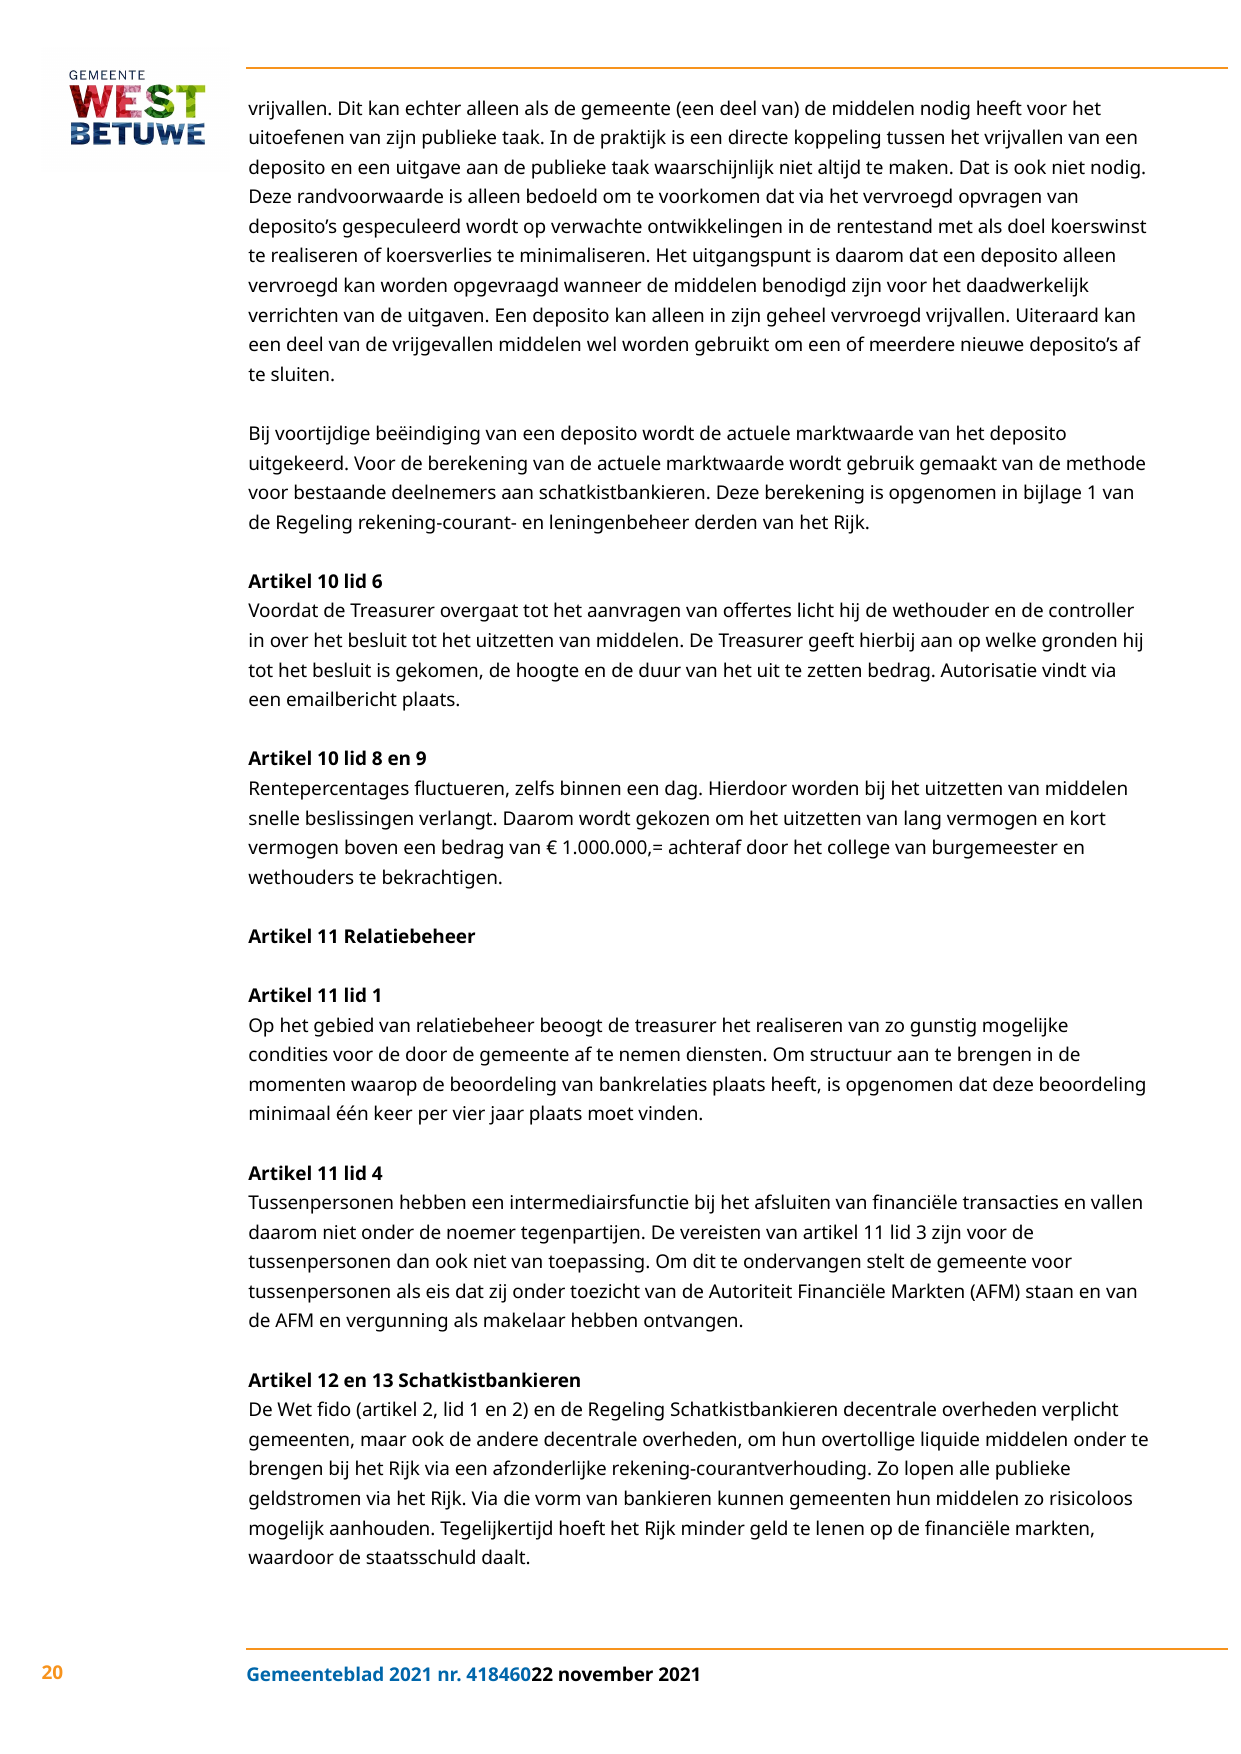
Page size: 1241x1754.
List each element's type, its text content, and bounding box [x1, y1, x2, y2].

text Rentepercentages fluctueren, zelfs binnen een dag. Hierdoor worden bij het uitzetten van middelen snelle beslissingen verlangt. Daarom wordt gekozen om het uitzetten van lang vermogen en kort vermogen boven een bedrag van € 1.000.000,= achteraf door het college van burgemeester en wethouders te bekrachtigen. [248, 775, 1152, 890]
text Artikel 11 Relatiebeheer [248, 923, 1152, 949]
text De Wet fido (artikel 2, lid 1 en 2) en de Regeling Schatkistbankieren decentrale overheden verplicht gemeenten, maar ook de andere decentrale overheden, om hun overtollige liquide middelen onder te brengen bij het Rijk via een afzonderlijke rekening-courantverhouding. Zo lopen alle publieke geldstromen via het Rijk. Via die vorm van bankieren kunnen gemeenten hun middelen zo risicoloos mogelijk aanhouden. Tegelijkertijd hoeft het Rijk minder geld te lenen op de financiële markten, waardoor de staatsschuld daalt. [248, 1396, 1152, 1570]
picture [41, 47, 231, 172]
text Voordat de Treasurer overgaat tot het aanvragen van offertes licht hij de wethouder en de controller in over het besluit tot het uitzetten van middelen. De Treasurer geeft hierbij aan op welke gronden hij tot het besluit is gekomen, de hoogte en de duur van het uit te zetten bedrag. Autorisatie vindt via een emailbericht plaats. [248, 598, 1152, 712]
text Artikel 10 lid 6 [248, 568, 1152, 594]
text Artikel 12 en 13 Schatkistbankieren [248, 1367, 1152, 1393]
text Artikel 10 lid 8 en 9 [248, 746, 1152, 771]
text Bij voortijdige beëindiging van een deposito wordt de actuele marktwaarde van het deposito uitgekeerd. Voor de berekening van de actuele marktwaarde wordt gebruik gemaakt van de methode voor bestaande deelnemers aan schatkistbankieren. Deze berekening is opgenomen in bijlage 1 van de Regeling rekening-courant- en leningenbeheer derden van het Rijk. [248, 420, 1152, 535]
text Tussenpersonen hebben een intermediairsfunctie bij het afsluiten van financiële transacties en vallen daarom niet onder de noemer tegenpartijen. De vereisten van artikel 11 lid 3 zijn voor de tussenpersonen dan ook niet van toepassing. Om dit te ondervangen stelt de gemeente voor tussenpersonen als eis dat zij onder toezicht van de Autoriteit Financiële Markten (AFM) staan en van de AFM en vergunning als makelaar hebben ontvangen. [248, 1189, 1152, 1333]
text Op het gebied van relatiebeheer beoogt de treasurer het realiseren van zo gunstig mogelijke condities voor de door de gemeente af te nemen diensten. Om structuur aan te brengen in de momenten waarop de beoordeling van bankrelaties plaats heeft, is opgenomen dat deze beoordeling minimaal één keer per vier jaar plaats moet vinden. [248, 1012, 1152, 1126]
text Artikel 11 lid 1 [248, 982, 1152, 1008]
text vrijvallen. Dit kan echter alleen als de gemeente (een deel van) de middelen nodig heeft voor het uitoefenen van zijn publieke taak. In de praktijk is een directe koppeling tussen het vrijvallen van een deposito en een uitgave aan de publieke taak waarschijnlijk niet altijd te maken. Dat is ook niet nodig. Deze randvoorwaarde is alleen bedoeld om te voorkomen dat via het vervroegd opvragen van deposito’s gespeculeerd wordt op verwachte ontwikkelingen in de rentestand met als doel koerswinst te realiseren of koersverlies te minimaliseren. Het uitgangspunt is daarom dat een deposito alleen vervroegd kan worden opgevraagd wanneer de middelen benodigd zijn voor het daadwerkelijk verrichten van de uitgaven. Een deposito kan alleen in zijn geheel vervroegd vrijvallen. Uiteraard kan een deel van de vrijgevallen middelen wel worden gebruikt om een of meerdere nieuwe deposito’s af te sluiten. [248, 95, 1152, 387]
text Artikel 11 lid 4 [248, 1160, 1152, 1186]
